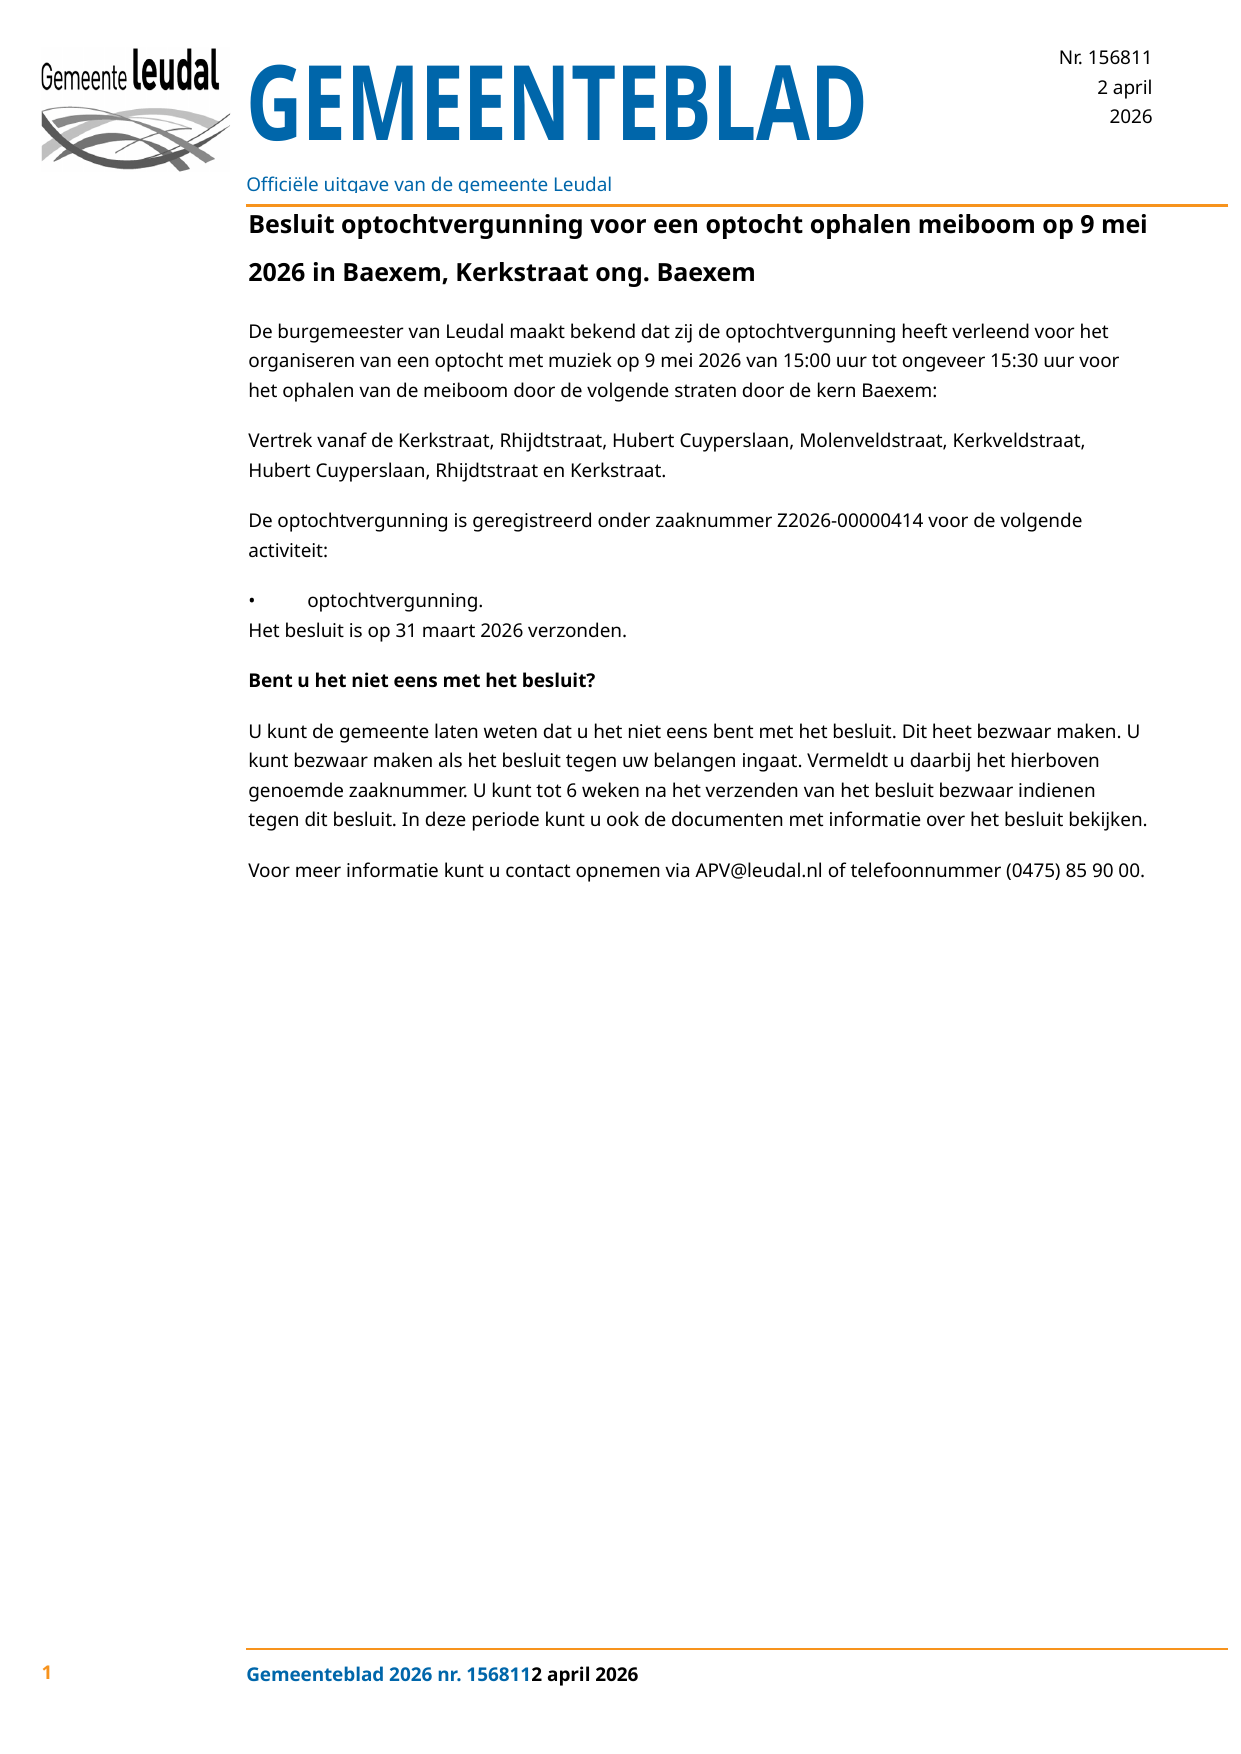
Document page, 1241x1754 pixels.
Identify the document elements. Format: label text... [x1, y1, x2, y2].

text U kunt de gemeente laten weten dat u het niet eens bent met het besluit. Dit heet bezwaar maken. U kunt bezwaar maken als het besluit tegen uw belangen ingaat. Vermeldt u daarbij het hierboven genoemde zaaknummer. U kunt tot 6 weken na het verzenden van het besluit bezwaar indienen tegen dit besluit. In deze periode kunt u ook de documenten met informatie over het besluit bekijken. [248, 718, 1152, 832]
text Besluit optochtvergunning voor een optocht ophalen meiboom op 9 mei 2026 in Baexem, Kerkstraat ong. Baexem [248, 207, 1152, 288]
text De optochtvergunning is geregistreerd onder zaaknummer Z2026-00000414 voor de volgende activiteit: [248, 507, 1152, 563]
text Het besluit is op 31 maart 2026 verzonden. [248, 617, 1152, 643]
text Vertrek vanaf de Kerkstraat, Rhijdtstraat, Hubert Cuyperslaan, Molenveldstraat, Kerkveldstraat, Hubert Cuyperslaan, Rhijdtstraat en Kerkstraat. [248, 427, 1152, 483]
text De burgemeester van Leudal maakt bekend dat zij de optochtvergunning heeft verleend voor het organiseren van een optocht met muziek op 9 mei 2026 van 15:00 uur tot ongeveer 15:30 uur voor het ophalen van de meiboom door de volgende straten door de kern Baexem: [248, 318, 1152, 403]
text Voor meer informatie kunt u contact opnemen via APV@leudal.nl of telefoonnummer (0475) 85 90 00. [248, 857, 1152, 883]
text Bent u het niet eens met het besluit? [248, 667, 1152, 693]
list optochtvergunning. [248, 587, 1152, 613]
picture [41, 47, 231, 172]
